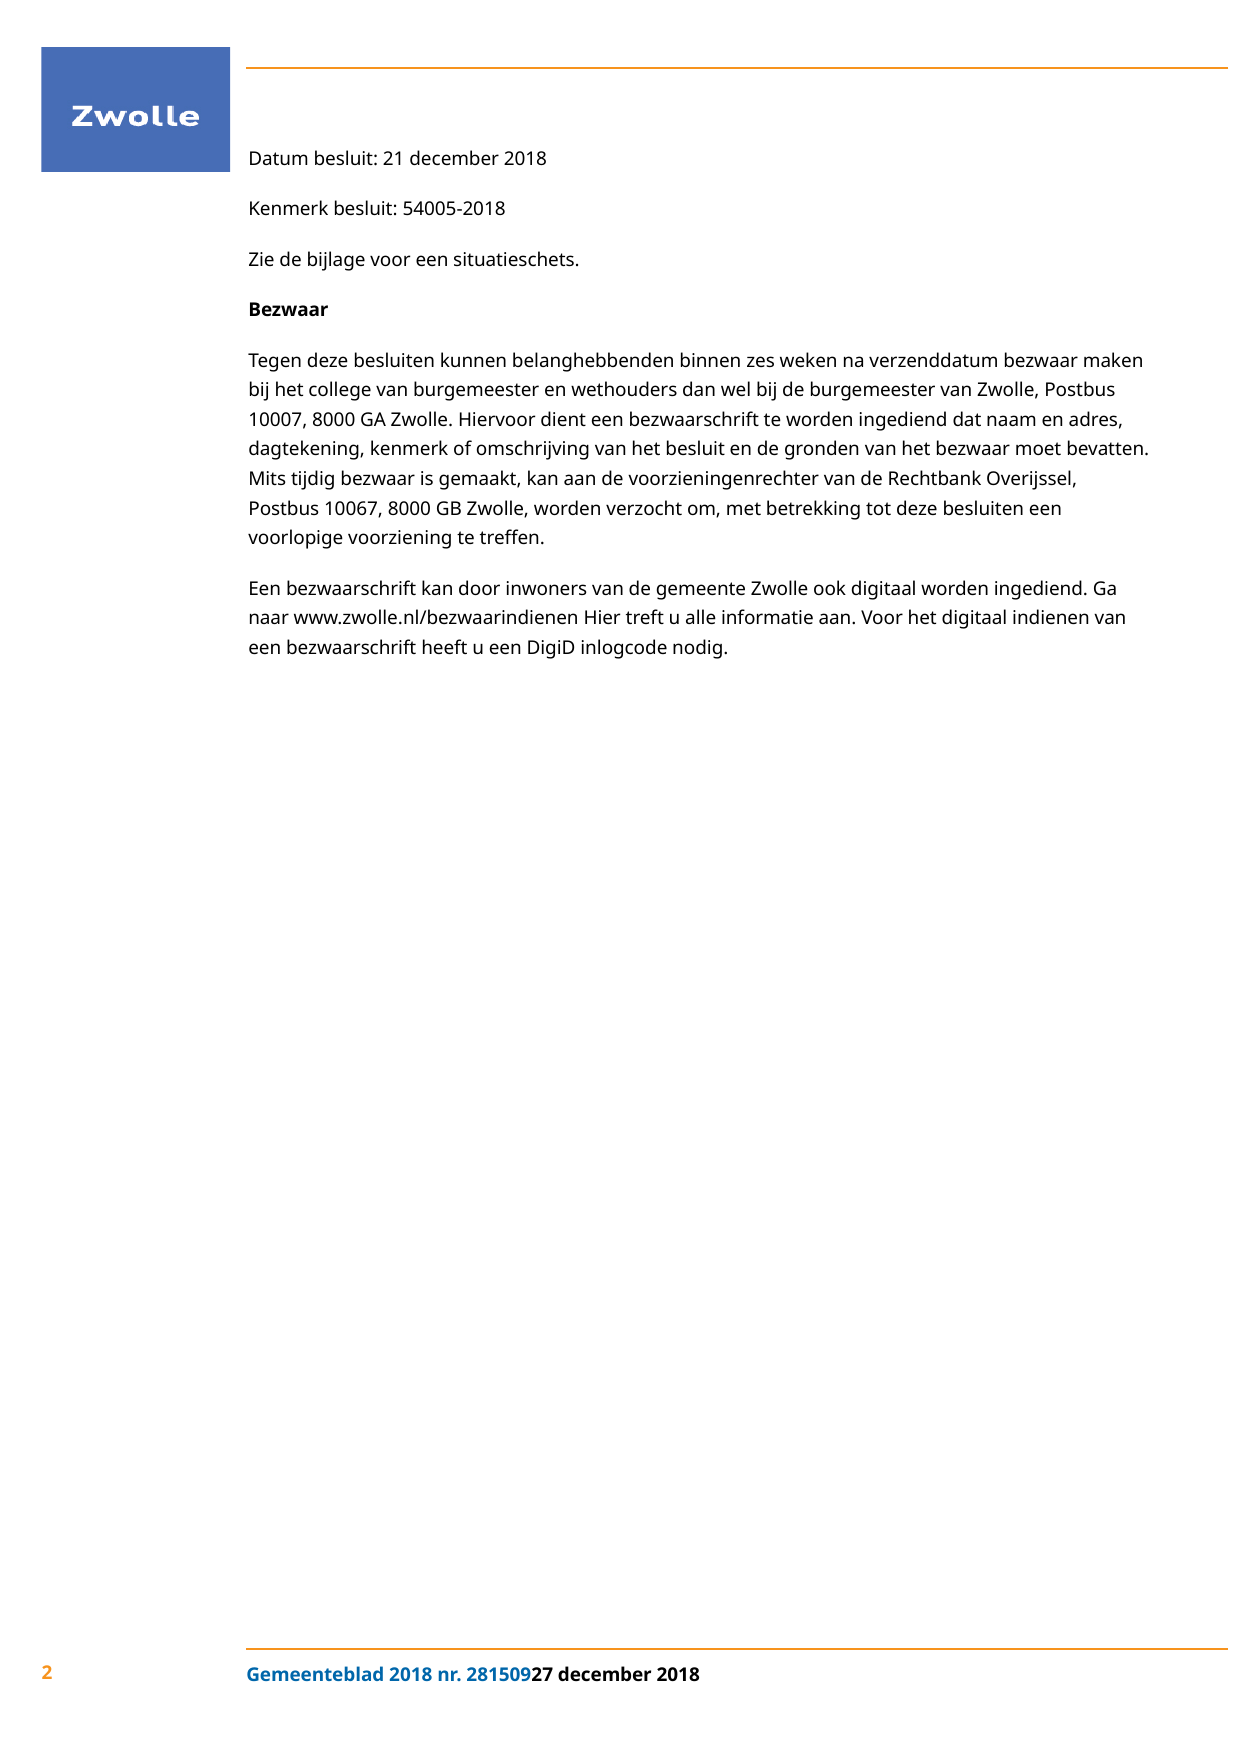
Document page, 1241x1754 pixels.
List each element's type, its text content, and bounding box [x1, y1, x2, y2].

text Tegen deze besluiten kunnen belanghebbenden binnen zes weken na verzenddatum bezwaar maken bij het college van burgemeester en wethouders dan wel bij de burgemeester van Zwolle, Postbus 10007, 8000 GA Zwolle. Hiervoor dient een bezwaarschrift te worden ingediend dat naam en adres, dagtekening, kenmerk of omschrijving van het besluit en de gronden van het bezwaar moet bevatten. Mits tijdig bezwaar is gemaakt, kan aan de voorzieningenrechter van de Rechtbank Overijssel, Postbus 10067, 8000 GB Zwolle, worden verzocht om, met betrekking tot deze besluiten een voorlopige voorziening te treffen. [248, 347, 1152, 550]
text Bezwaar [248, 296, 1152, 322]
text Kenmerk besluit: 54005-2018 [248, 196, 1152, 221]
text Zie de bijlage voor een situatieschets. [248, 246, 1152, 272]
picture [41, 47, 231, 172]
text Een bezwaarschrift kan door inwoners van de gemeente Zwolle ook digitaal worden ingediend. Ga naar www.zwolle.nl/bezwaarindienen Hier treft u alle informatie aan. Voor het digitaal indienen van een bezwaarschrift heeft u een DigiD inlogcode nodig. [248, 575, 1152, 660]
text Datum besluit: 21 december 2018 [248, 145, 1152, 171]
